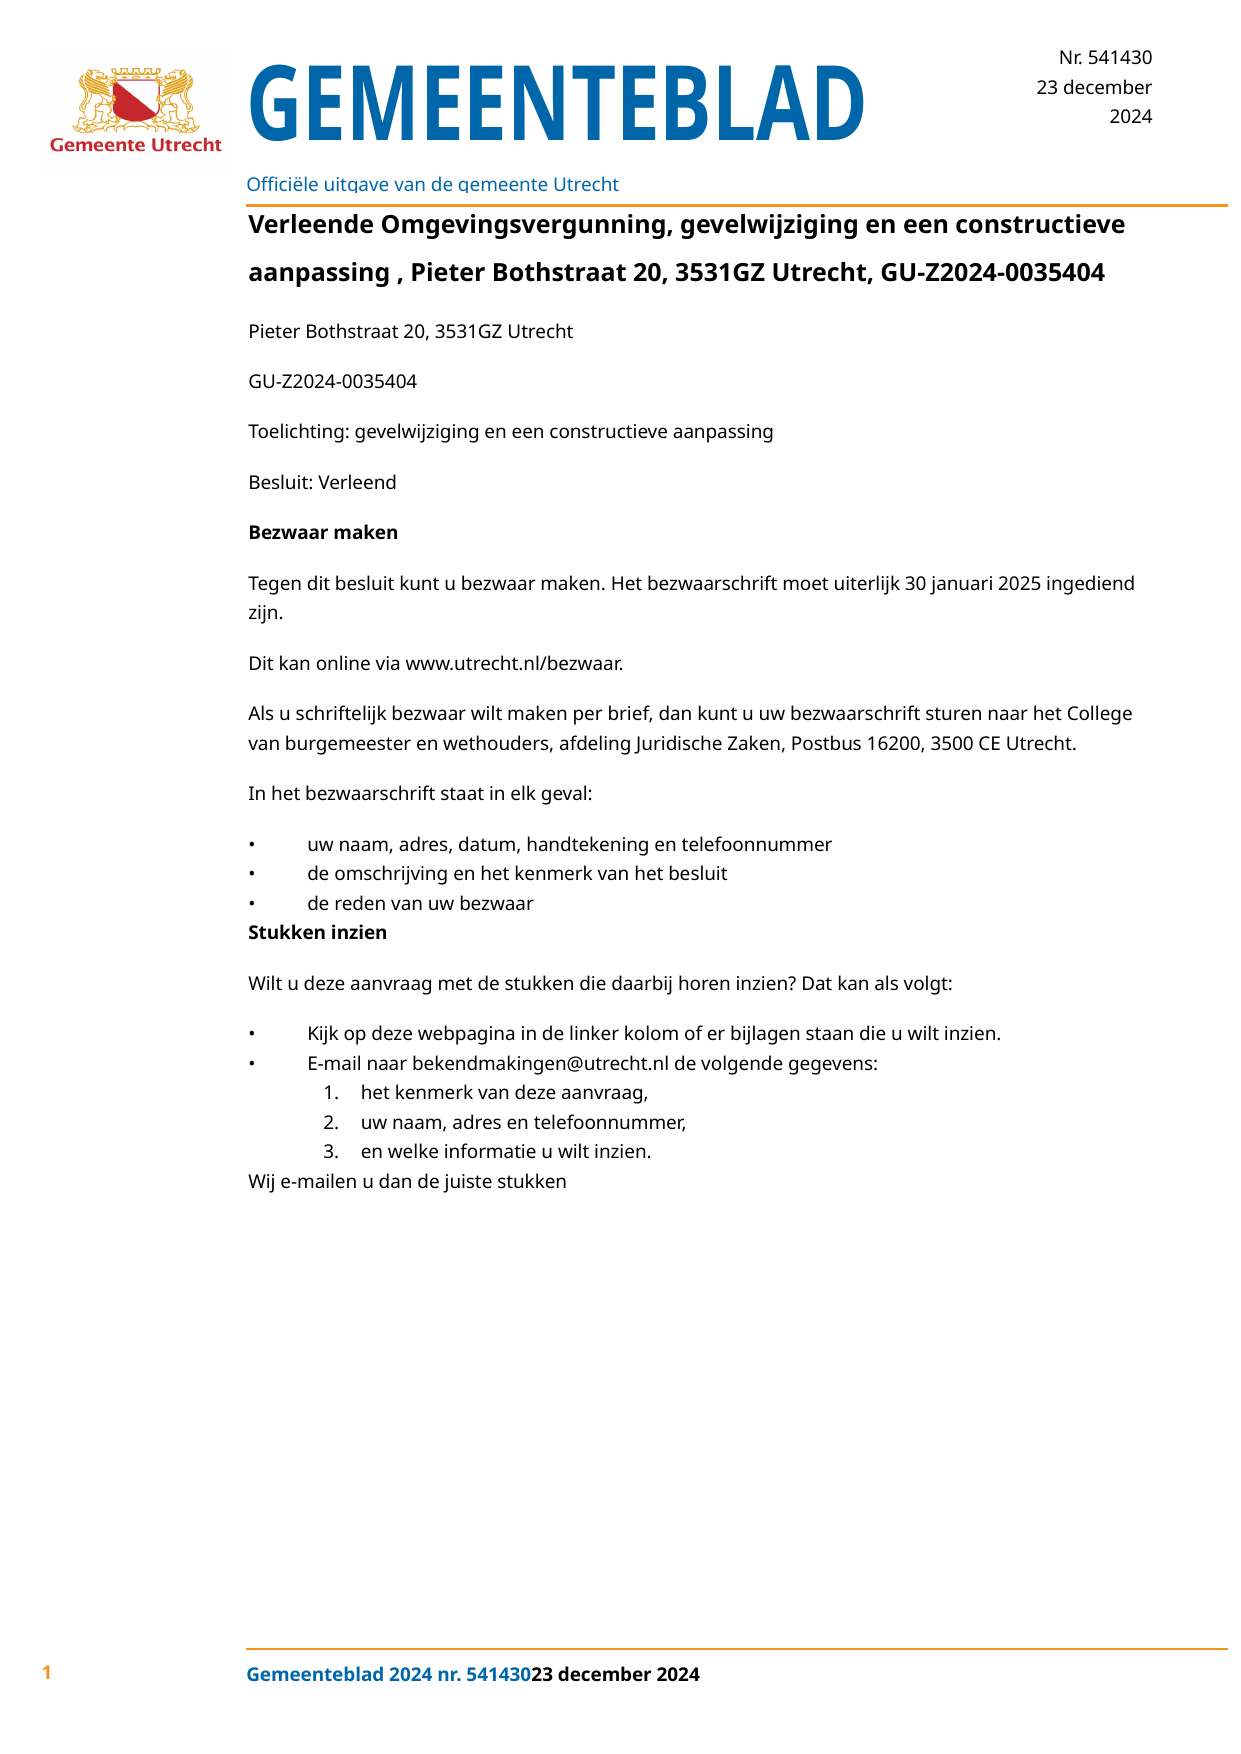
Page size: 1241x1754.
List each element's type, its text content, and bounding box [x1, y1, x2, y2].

text Wilt u deze aanvraag met de stukken die daarbij horen inzien? Dat kan als volgt: [248, 970, 1152, 996]
list uw naam, adres en telefoonnummer, [323, 1109, 1152, 1135]
text Verleende Omgevingsvergunning, gevelwijziging en een constructieve aanpassing , Pieter Bothstraat 20, 3531GZ Utrecht, GU-Z2024-0035404 [248, 207, 1152, 288]
list E-mail naar bekendmakingen@utrecht.nl de volgende gegevens: [248, 1050, 1152, 1076]
list en welke informatie u wilt inzien. [323, 1139, 1152, 1164]
list Kijk op deze webpagina in de linker kolom of er bijlagen staan die u wilt inzien. [248, 1020, 1152, 1046]
list de omschrijving en het kenmerk van het besluit [248, 860, 1152, 886]
text Wij e-mailen u dan de juiste stukken [248, 1168, 1152, 1194]
text In het bezwaarschrift staat in elk geval: [248, 780, 1152, 806]
text Besluit: Verleend [248, 469, 1152, 495]
text Toelichting: gevelwijziging en een constructieve aanpassing [248, 419, 1152, 444]
text GU-Z2024-0035404 [248, 368, 1152, 394]
text Tegen dit besluit kunt u bezwaar maken. Het bezwaarschrift moet uiterlijk 30 januari 2025 ingediend zijn. [248, 570, 1152, 625]
text Stukken inzien [248, 919, 1152, 945]
text Pieter Bothstraat 20, 3531GZ Utrecht [248, 318, 1152, 344]
text Dit kan online via www.utrecht.nl/bezwaar. [248, 650, 1152, 676]
text Bezwaar maken [248, 519, 1152, 545]
list de reden van uw bezwaar [248, 890, 1152, 916]
list uw naam, adres, datum, handtekening en telefoonnummer [248, 831, 1152, 857]
picture [41, 47, 231, 172]
text Als u schriftelijk bezwaar wilt maken per brief, dan kunt u uw bezwaarschrift sturen naar het College van burgemeester en wethouders, afdeling Juridische Zaken, Postbus 16200, 3500 CE Utrecht. [248, 700, 1152, 756]
list het kenmerk van deze aanvraag, [323, 1079, 1152, 1105]
